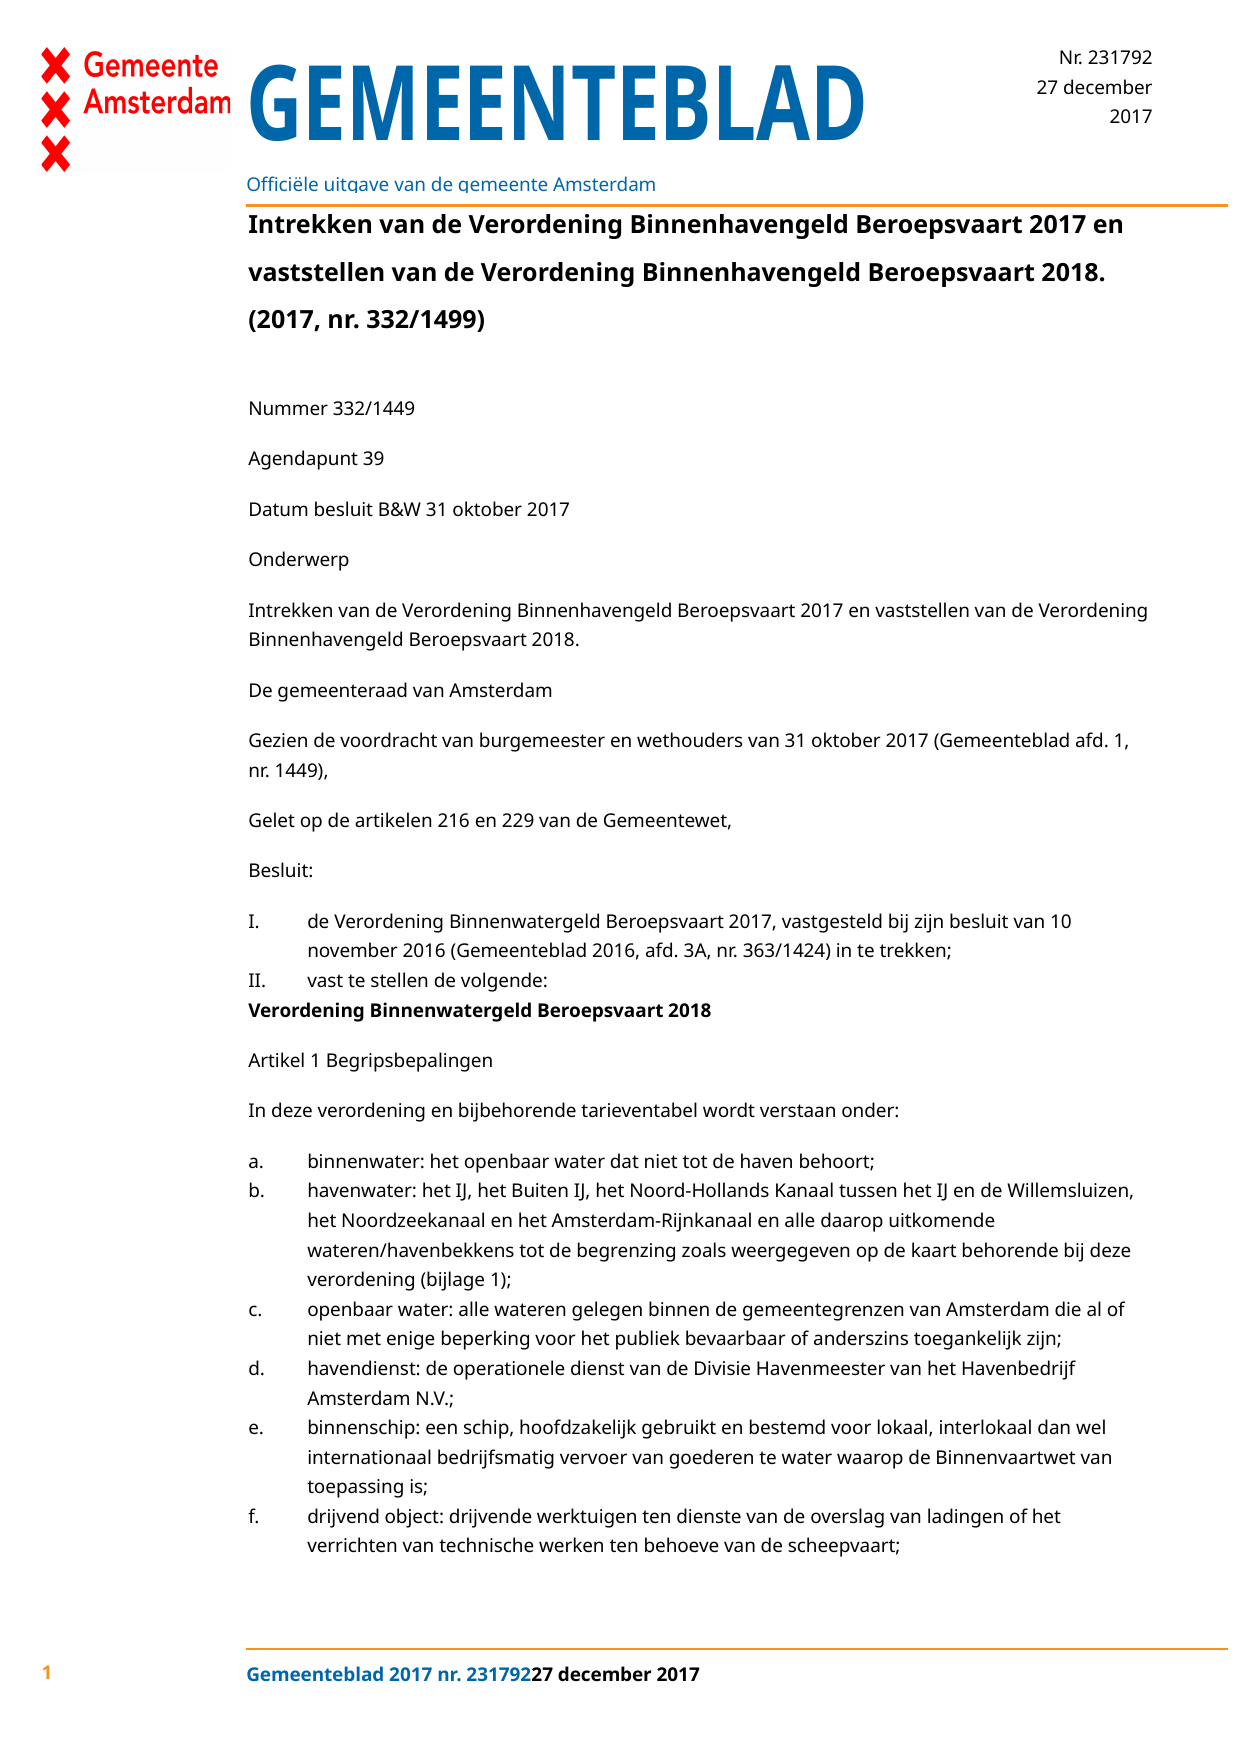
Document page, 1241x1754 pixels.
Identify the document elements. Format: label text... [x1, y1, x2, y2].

text Onderwerp [248, 546, 1152, 572]
text Artikel 1 Begripsbepalingen [248, 1047, 1152, 1073]
list havenwater: het IJ, het Buiten IJ, het Noord-Hollands Kanaal tussen het IJ en de Willemsluizen, het Noordzeekanaal en het Amsterdam-Rijnkanaal en alle daarop uitkomende wateren/havenbekkens tot de begrenzing zoals weergegeven op de kaart behorende bij deze verordening (bijlage 1); [248, 1178, 1152, 1292]
picture [41, 47, 231, 172]
text Gelet op de artikelen 216 en 229 van de Gemeentewet, [248, 807, 1152, 833]
text Intrekken van de Verordening Binnenhavengeld Beroepsvaart 2017 en vaststellen van de Verordening Binnenhavengeld Beroepsvaart 2018. (2017, nr. 332/1499) [248, 207, 1152, 336]
list binnenschip: een schip, hoofdzakelijk gebruikt en bestemd voor lokaal, interlokaal dan wel internationaal bedrijfsmatig vervoer van goederen te water waarop de Binnenvaartwet van toepassing is; [248, 1414, 1152, 1499]
list binnenwater: het openbaar water dat niet tot de haven behoort; [248, 1148, 1152, 1174]
list vast te stellen de volgende: [248, 967, 1152, 993]
list de Verordening Binnenwatergeld Beroepsvaart 2017, vastgesteld bij zijn besluit van 10 november 2016 (Gemeenteblad 2016, afd. 3A, nr. 363/1424) in te trekken; [248, 908, 1152, 963]
list openbaar water: alle wateren gelegen binnen de gemeentegrenzen van Amsterdam die al of niet met enige beperking voor het publiek bevaarbaar of anderszins toegankelijk zijn; [248, 1296, 1152, 1351]
list drijvend object: drijvende werktuigen ten dienste van de overslag van ladingen of het verrichten van technische werken ten behoeve van de scheepvaart; [248, 1503, 1152, 1558]
text Nummer 332/1449 [248, 395, 1152, 421]
text Intrekken van de Verordening Binnenhavengeld Beroepsvaart 2017 en vaststellen van de Verordening Binnenhavengeld Beroepsvaart 2018. [248, 597, 1152, 652]
text Besluit: [248, 858, 1152, 883]
text De gemeenteraad van Amsterdam [248, 677, 1152, 702]
list havendienst: de operationele dienst van de Divisie Havenmeester van het Havenbedrijf Amsterdam N.V.; [248, 1355, 1152, 1410]
text In deze verordening en bijbehorende tarieventabel wordt verstaan onder: [248, 1098, 1152, 1123]
text Gezien de voordracht van burgemeester en wethouders van 31 oktober 2017 (Gemeenteblad afd. 1, nr. 1449), [248, 727, 1152, 782]
text Verordening Binnenwatergeld Beroepsvaart 2018 [248, 997, 1152, 1022]
text Agendapunt 39 [248, 446, 1152, 471]
text Datum besluit B&W 31 oktober 2017 [248, 496, 1152, 522]
